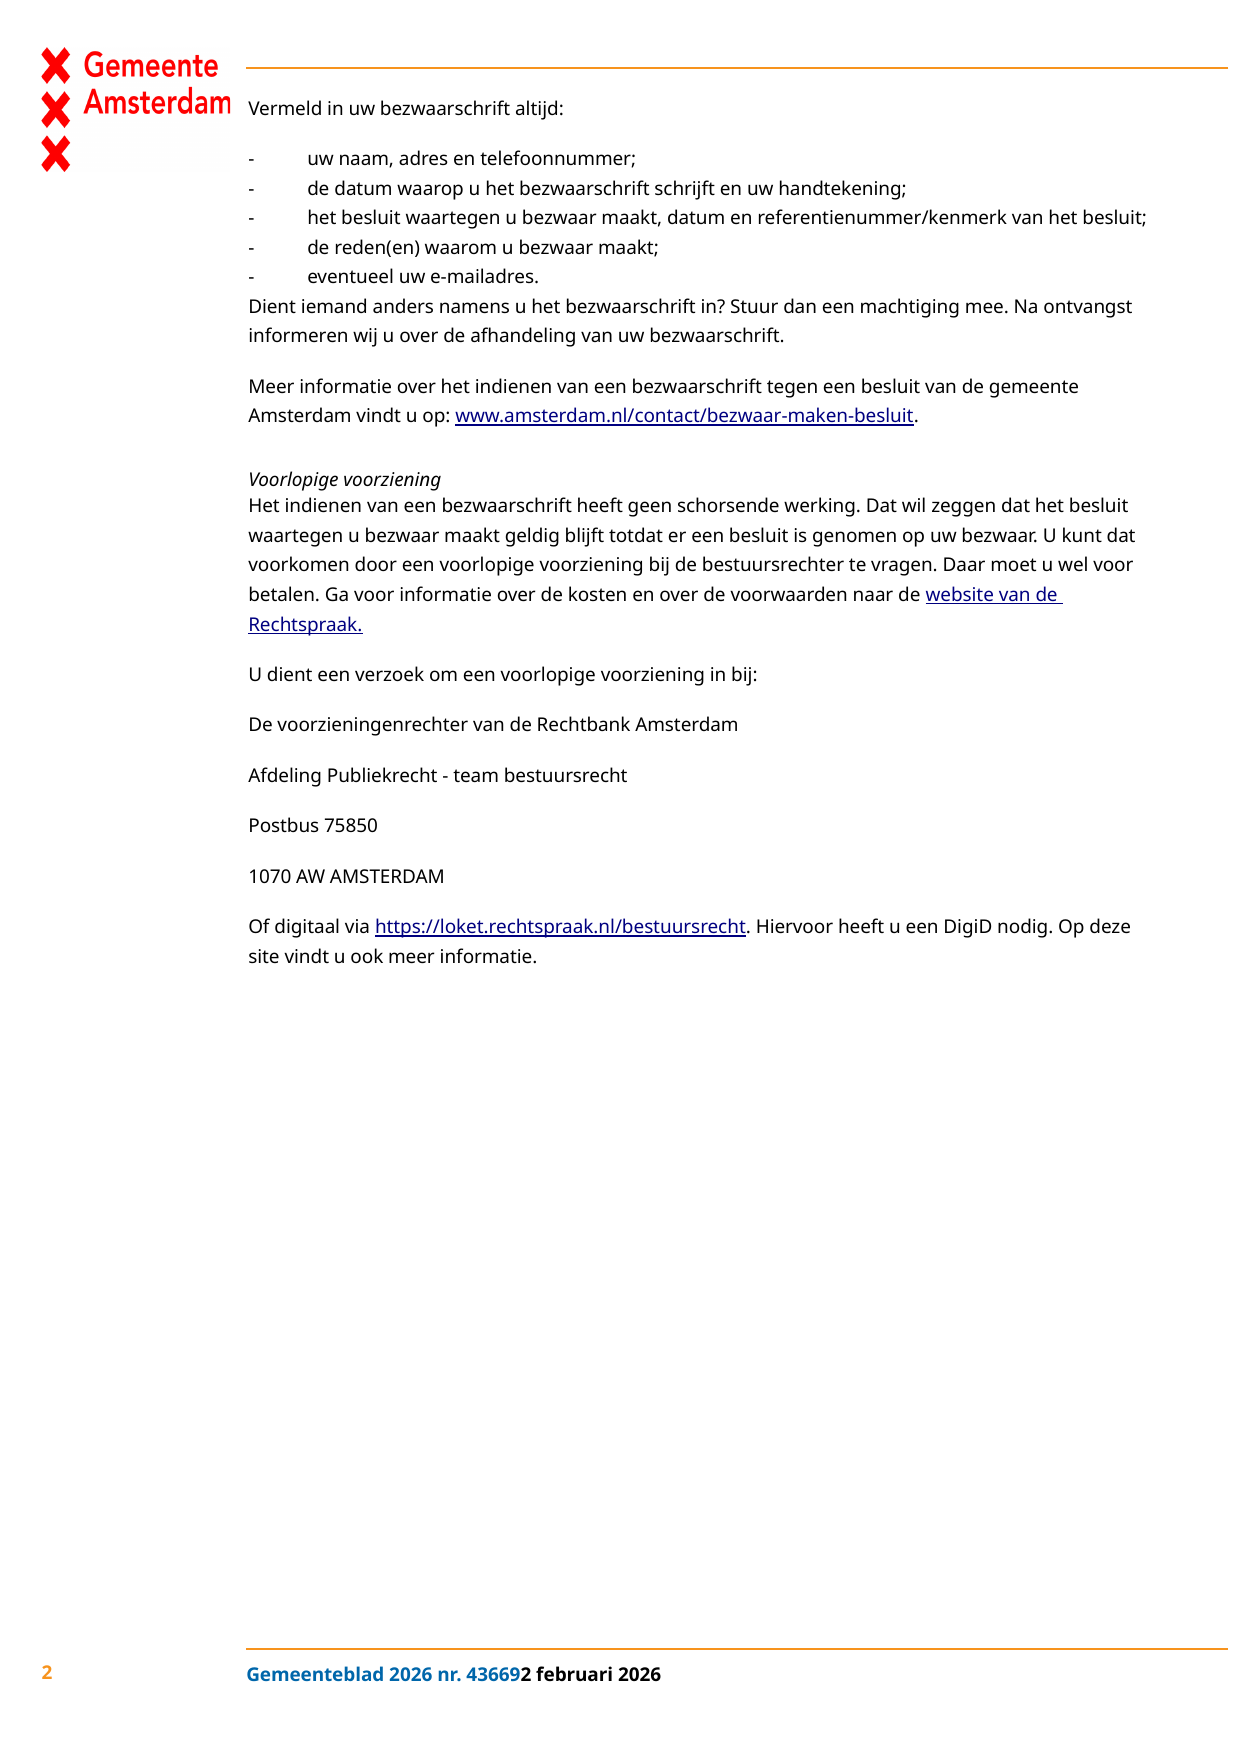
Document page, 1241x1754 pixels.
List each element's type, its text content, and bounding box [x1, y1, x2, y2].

list uw naam, adres en telefoonnummer; [248, 145, 1152, 171]
text De voorzieningenrechter van de Rechtbank Amsterdam [248, 712, 1152, 737]
list het besluit waartegen u bezwaar maakt, datum en referentienummer/kenmerk van het besluit; [248, 204, 1152, 230]
text Het indienen van een bezwaarschrift heeft geen schorsende werking. Dat wil zeggen dat het besluit waartegen u bezwaar maakt geldig blijft totdat er een besluit is genomen op uw bezwaar. U kunt dat voorkomen door een voorlopige voorziening bij de bestuursrechter te vragen. Daar moet u wel voor betalen. Ga voor informatie over de kosten en over de voorwaarden naar de website van de Rechtspraak. [248, 492, 1152, 636]
text Of digitaal via https://loket.rechtspraak.nl/bestuursrecht. Hiervoor heeft u een DigiD nodig. Op deze site vindt u ook meer informatie. [248, 913, 1152, 968]
text U dient een verzoek om een voorlopige voorziening in bij: [248, 661, 1152, 687]
text Voorlopige voorziening [248, 467, 1152, 492]
list eventueel uw e-mailadres. [248, 263, 1152, 289]
picture [41, 47, 231, 172]
text Vermeld in uw bezwaarschrift altijd: [248, 95, 1152, 121]
list de reden(en) waarom u bezwaar maakt; [248, 234, 1152, 260]
text Postbus 75850 [248, 812, 1152, 838]
list de datum waarop u het bezwaarschrift schrijft en uw handtekening; [248, 175, 1152, 201]
text Afdeling Publiekrecht - team bestuursrecht [248, 762, 1152, 788]
text Meer informatie over het indienen van een bezwaarschrift tegen een besluit van de gemeente Amsterdam vindt u op: www.amsterdam.nl/contact/bezwaar-maken-besluit. [248, 373, 1152, 428]
text 1070 AW AMSTERDAM [248, 863, 1152, 888]
text Dient iemand anders namens u het bezwaarschrift in? Stuur dan een machtiging mee. Na ontvangst informeren wij u over de afhandeling van uw bezwaarschrift. [248, 293, 1152, 348]
